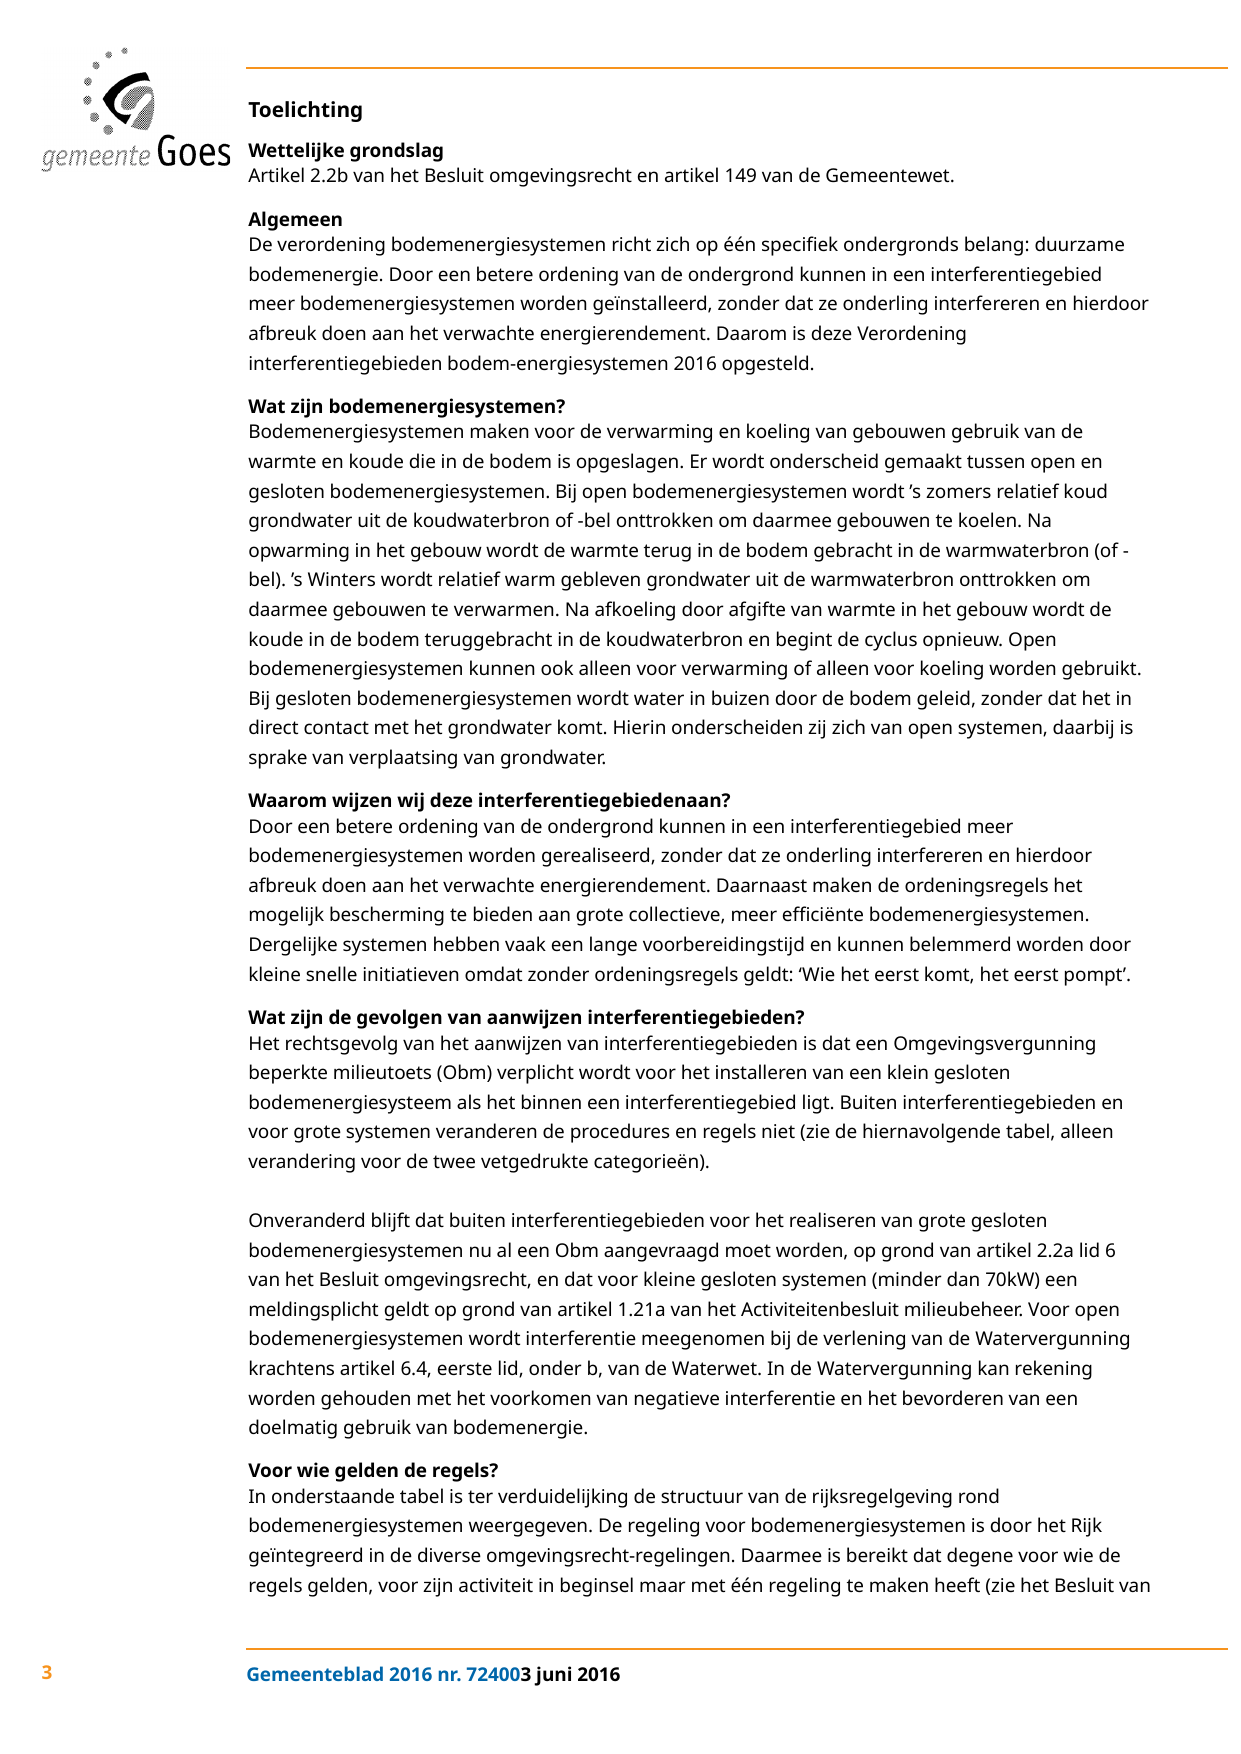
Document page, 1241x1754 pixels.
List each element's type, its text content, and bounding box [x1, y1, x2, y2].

text Voor wie gelden de regels? [248, 1457, 1152, 1483]
text In onderstaande tabel is ter verduidelijking de structuur van de rijksregelgeving rond bodemenergiesystemen weergegeven. De regeling voor bodemenergiesystemen is door het Rijk geïntegreerd in de diverse omgevingsrecht-regelingen. Daarmee is bereikt dat degene voor wie de regels gelden, voor zijn activiteit in beginsel maar met één regeling te maken heeft (zie het Besluit van [248, 1483, 1152, 1598]
text De verordening bodemenergiesystemen richt zich op één specifiek ondergronds belang: duurzame bodemenergie. Door een betere ordening van de ondergrond kunnen in een interferentiegebied meer bodemenergiesystemen worden geïnstalleerd, zonder dat ze onderling interfereren en hierdoor afbreuk doen aan het verwachte energierendement. Daarom is deze Verordening interferentiegebieden bodem-energiesystemen 2016 opgesteld. [248, 231, 1152, 376]
text Toelichting [248, 95, 1152, 123]
text Bodemenergiesystemen maken voor de verwarming en koeling van gebouwen gebruik van de warmte en koude die in de bodem is opgeslagen. Er wordt onderscheid gemaakt tussen open en gesloten bodemenergiesystemen. Bij open bodemenergiesystemen wordt ’s zomers relatief koud grondwater uit de koudwaterbron of -bel onttrokken om daarmee gebouwen te koelen. Na opwarming in het gebouw wordt de warmte terug in de bodem gebracht in de warmwaterbron (of -bel). ’s Winters wordt relatief warm gebleven grondwater uit de warmwaterbron onttrokken om daarmee gebouwen te verwarmen. Na afkoeling door afgifte van warmte in het gebouw wordt de koude in de bodem teruggebracht in de koudwaterbron en begint de cyclus opnieuw. Open bodemenergiesystemen kunnen ook alleen voor verwarming of alleen voor koeling worden gebruikt. Bij gesloten bodemenergiesystemen wordt water in buizen door de bodem geleid, zonder dat het in direct contact met het grondwater komt. Hierin onderscheiden zij zich van open systemen, daarbij is sprake van verplaatsing van grondwater. [248, 419, 1152, 770]
text Waarom wijzen wij deze interferentiegebiedenaan? [248, 787, 1152, 813]
text Door een betere ordening van de ondergrond kunnen in een interferentiegebied meer bodemenergiesystemen worden gerealiseerd, zonder dat ze onderling interfereren en hierdoor afbreuk doen aan het verwachte energierendement. Daarnaast maken de ordeningsregels het mogelijk bescherming te bieden aan grote collectieve, meer efficiënte bodemenergiesystemen. Dergelijke systemen hebben vaak een lange voorbereidingstijd en kunnen belemmerd worden door kleine snelle initiatieven omdat zonder ordeningsregels geldt: ‘Wie het eerst komt, het eerst pompt’. [248, 813, 1152, 987]
text Het rechtsgevolg van het aanwijzen van interferentiegebieden is dat een Omgevingsvergunning beperkte milieutoets (Obm) verplicht wordt voor het installeren van een klein gesloten bodemenergiesysteem als het binnen een interferentiegebied ligt. Buiten interferentiegebieden en voor grote systemen veranderen de procedures en regels niet (zie de hiernavolgende tabel, alleen verandering voor de twee vetgedrukte categorieën). [248, 1030, 1152, 1174]
text Algemeen [248, 206, 1152, 231]
picture [41, 47, 231, 172]
text Wettelijke grondslag [248, 137, 1152, 163]
text Onveranderd blijft dat buiten interferentiegebieden voor het realiseren van grote gesloten bodemenergiesystemen nu al een Obm aangevraagd moet worden, op grond van artikel 2.2a lid 6 van het Besluit omgevingsrecht, en dat voor kleine gesloten systemen (minder dan 70kW) een meldingsplicht geldt op grond van artikel 1.21a van het Activiteitenbesluit milieubeheer. Voor open bodemenergiesystemen wordt interferentie meegenomen bij de verlening van de Watervergunning krachtens artikel 6.4, eerste lid, onder b, van de Waterwet. In de Watervergunning kan rekening worden gehouden met het voorkomen van negatieve interferentie en het bevorderen van een doelmatig gebruik van bodemenergie. [248, 1207, 1152, 1440]
text Artikel 2.2b van het Besluit omgevingsrecht en artikel 149 van de Gemeentewet. [248, 163, 1152, 188]
text Wat zijn de gevolgen van aanwijzen interferentiegebieden? [248, 1004, 1152, 1030]
text Wat zijn bodemenergiesystemen? [248, 393, 1152, 419]
